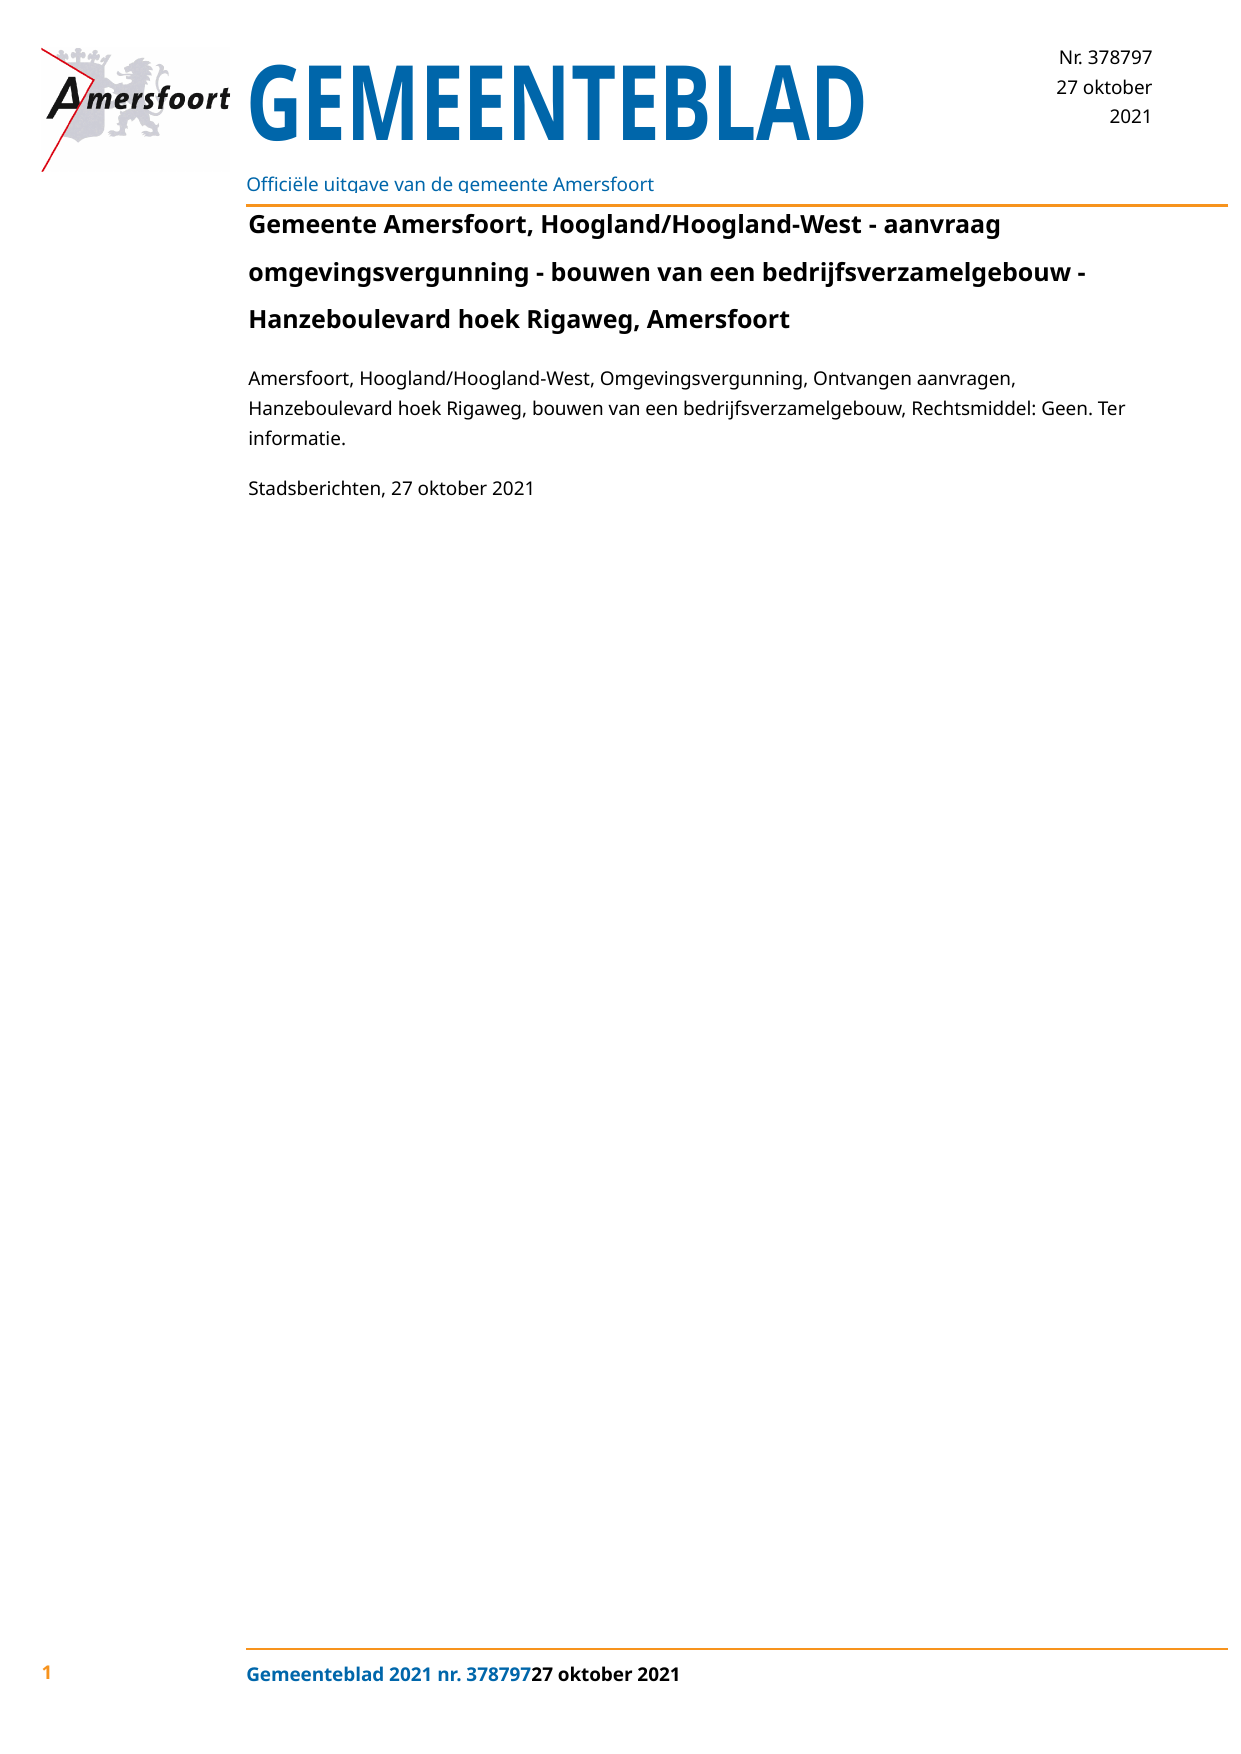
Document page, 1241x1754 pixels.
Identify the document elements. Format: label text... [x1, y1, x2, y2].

text Gemeente Amersfoort, Hoogland/Hoogland-West - aanvraag omgevingsvergunning - bouwen van een bedrijfsverzamelgebouw - Hanzeboulevard hoek Rigaweg, Amersfoort [248, 207, 1152, 336]
text Stadsberichten, 27 oktober 2021 [248, 475, 1152, 501]
text Amersfoort, Hoogland/Hoogland-West, Omgevingsvergunning, Ontvangen aanvragen, Hanzeboulevard hoek Rigaweg, bouwen van een bedrijfsverzamelgebouw, Rechtsmiddel: Geen. Ter informatie. [248, 366, 1152, 450]
picture [41, 47, 231, 172]
